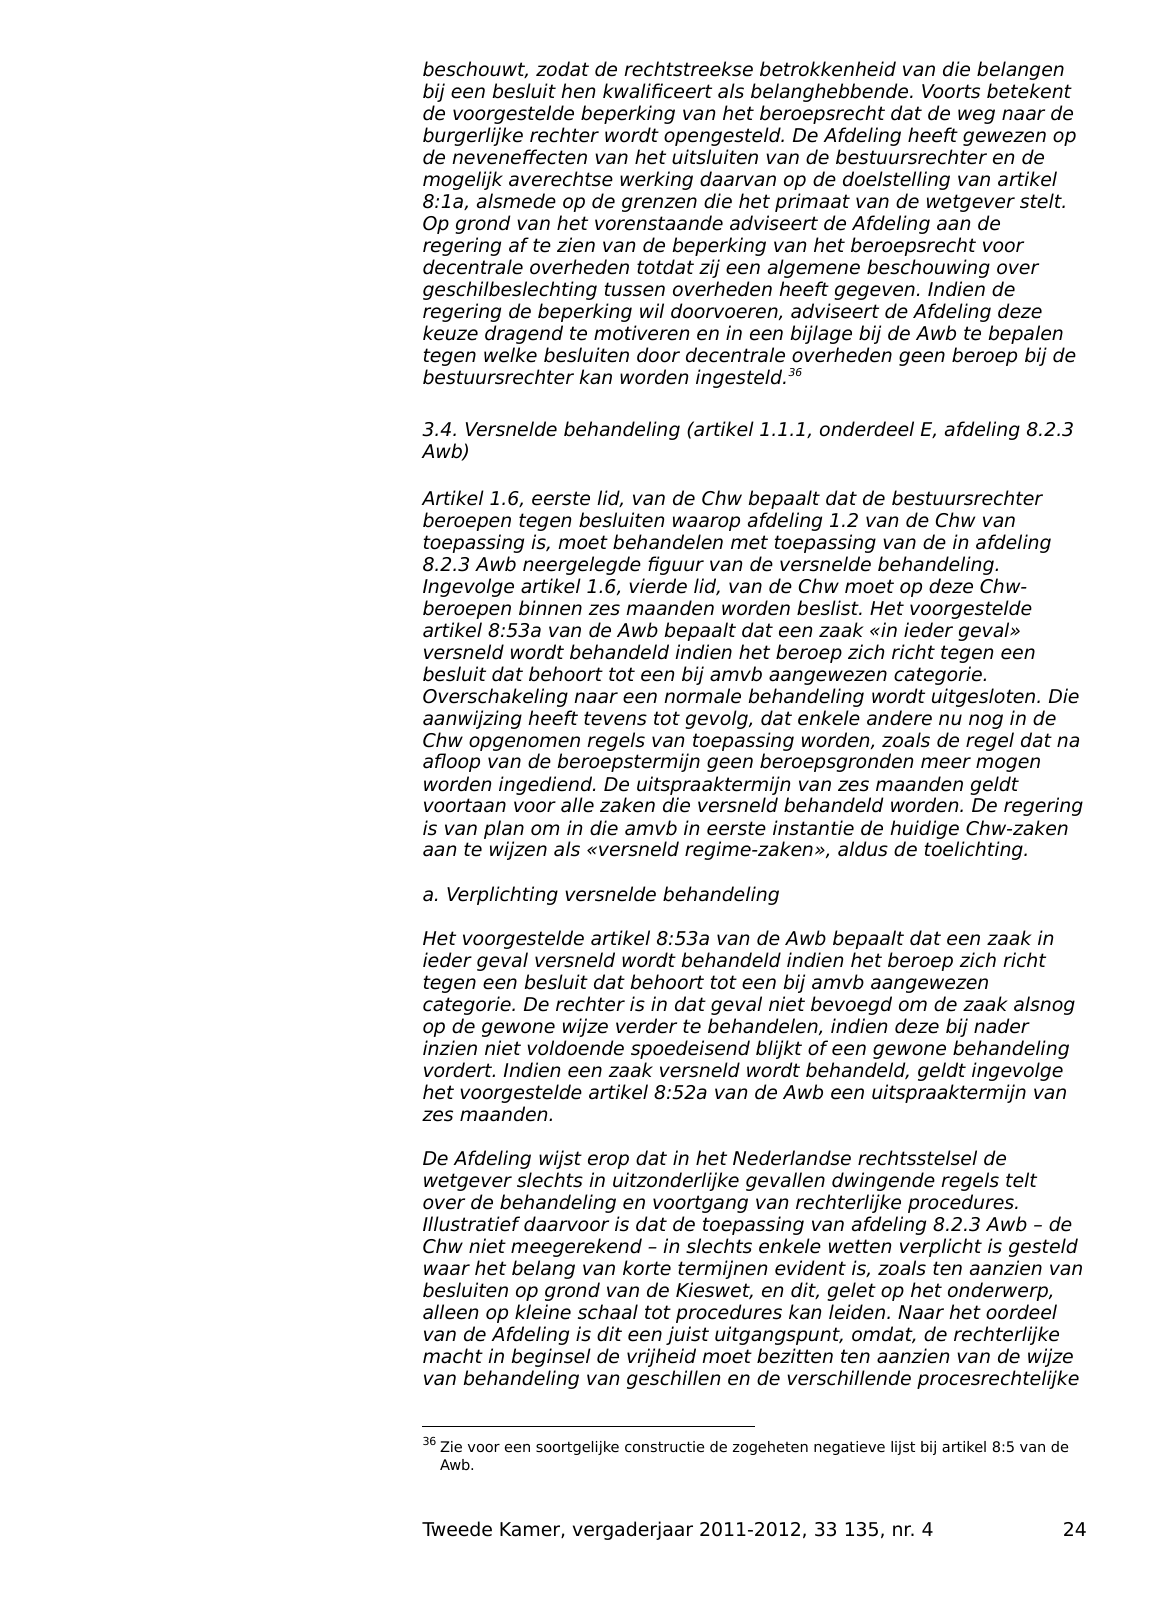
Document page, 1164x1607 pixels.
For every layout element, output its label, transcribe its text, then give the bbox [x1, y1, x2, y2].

subtitle a. Verplichting versnelde behandeling [422, 883, 1087, 906]
text Het voorgestelde artikel 8:53a van de Awb bepaalt dat een zaak in ieder geval versneld wordt behandeld indien het beroep zich richt tegen een besluit dat behoort tot een bij amvb aangewezen categorie. De rechter is in dat geval niet bevoegd om de zaak alsnog op de gewone wijze verder te behandelen, indien deze bij nader inzien niet voldoende spoedeisend blijkt of een gewone behandeling vordert. Indien een zaak versneld wordt behandeld, geldt ingevolge het voorgestelde artikel 8:52a van de Awb een uitspraaktermijn van zes maanden. [422, 928, 1087, 1126]
text De Afdeling wijst erop dat in het Nederlandse rechtsstelsel de wetgever slechts in uitzonderlijke gevallen dwingende regels telt over de behandeling en voortgang van rechterlijke procedures. Illustratief daarvoor is dat de toepassing van afdeling 8.2.3 Awb – de Chw niet meegerekend – in slechts enkele wetten verplicht is gesteld waar het belang van korte termijnen evident is, zoals ten aanzien van besluiten op grond van de Kieswet, en dit, gelet op het onderwerp, alleen op kleine schaal tot procedures kan leiden. Naar het oordeel van de Afdeling is dit een juist uitgangspunt, omdat, de rechterlijke macht in beginsel de vrijheid moet bezitten ten aanzien van de wijze van behandeling van geschillen en de verschillende procesrechtelijke [422, 1148, 1087, 1389]
text Zie voor een soortgelijke constructie de zogeheten negatieve lijst bij artikel 8:5 van de Awb. [422, 1435, 1087, 1474]
text beschouwt, zodat de rechtstreekse betrokkenheid van die belangen bij een besluit hen kwalificeert als belanghebbende. Voorts betekent de voorgestelde beperking van het beroepsrecht dat de weg naar de burgerlijke rechter wordt opengesteld. De Afdeling heeft gewezen op de neveneffecten van het uitsluiten van de bestuursrechter en de mogelijk averechtse werking daarvan op de doelstelling van artikel 8:1a, alsmede op de grenzen die het primaat van de wetgever stelt. Op grond van het vorenstaande adviseert de Afdeling aan de regering af te zien van de beperking van het beroepsrecht voor decentrale overheden totdat zij een algemene beschouwing over geschilbeslechting tussen overheden heeft gegeven. Indien de regering de beperking wil doorvoeren, adviseert de Afdeling deze keuze dragend te motiveren en in een bijlage bij de Awb te bepalen tegen welke besluiten door decentrale overheden geen beroep bij de bestuursrechter kan worden ingesteld. [422, 59, 1087, 389]
subtitle 3.4. Versnelde behandeling (artikel 1.1.1, onderdeel E, afdeling 8.2.3 Awb) [422, 419, 1087, 463]
text Artikel 1.6, eerste lid, van de Chw bepaalt dat de bestuursrechter beroepen tegen besluiten waarop afdeling 1.2 van de Chw van toepassing is, moet behandelen met toepassing van de in afdeling 8.2.3 Awb neergelegde figuur van de versnelde behandeling. Ingevolge artikel 1.6, vierde lid, van de Chw moet op deze Chw-beroepen binnen zes maanden worden beslist. Het voorgestelde artikel 8:53a van de Awb bepaalt dat een zaak «in ieder geval» versneld wordt behandeld indien het beroep zich richt tegen een besluit dat behoort tot een bij amvb aangewezen categorie. Overschakeling naar een normale behandeling wordt uitgesloten. Die aanwijzing heeft tevens tot gevolg, dat enkele andere nu nog in de Chw opgenomen regels van toepassing worden, zoals de regel dat na afloop van de beroepstermijn geen beroepsgronden meer mogen worden ingediend. De uitspraaktermijn van zes maanden geldt voortaan voor alle zaken die versneld behandeld worden. De regering is van plan om in die amvb in eerste instantie de huidige Chw-zaken aan te wijzen als «versneld regime-zaken», aldus de toelichting. [422, 488, 1087, 861]
